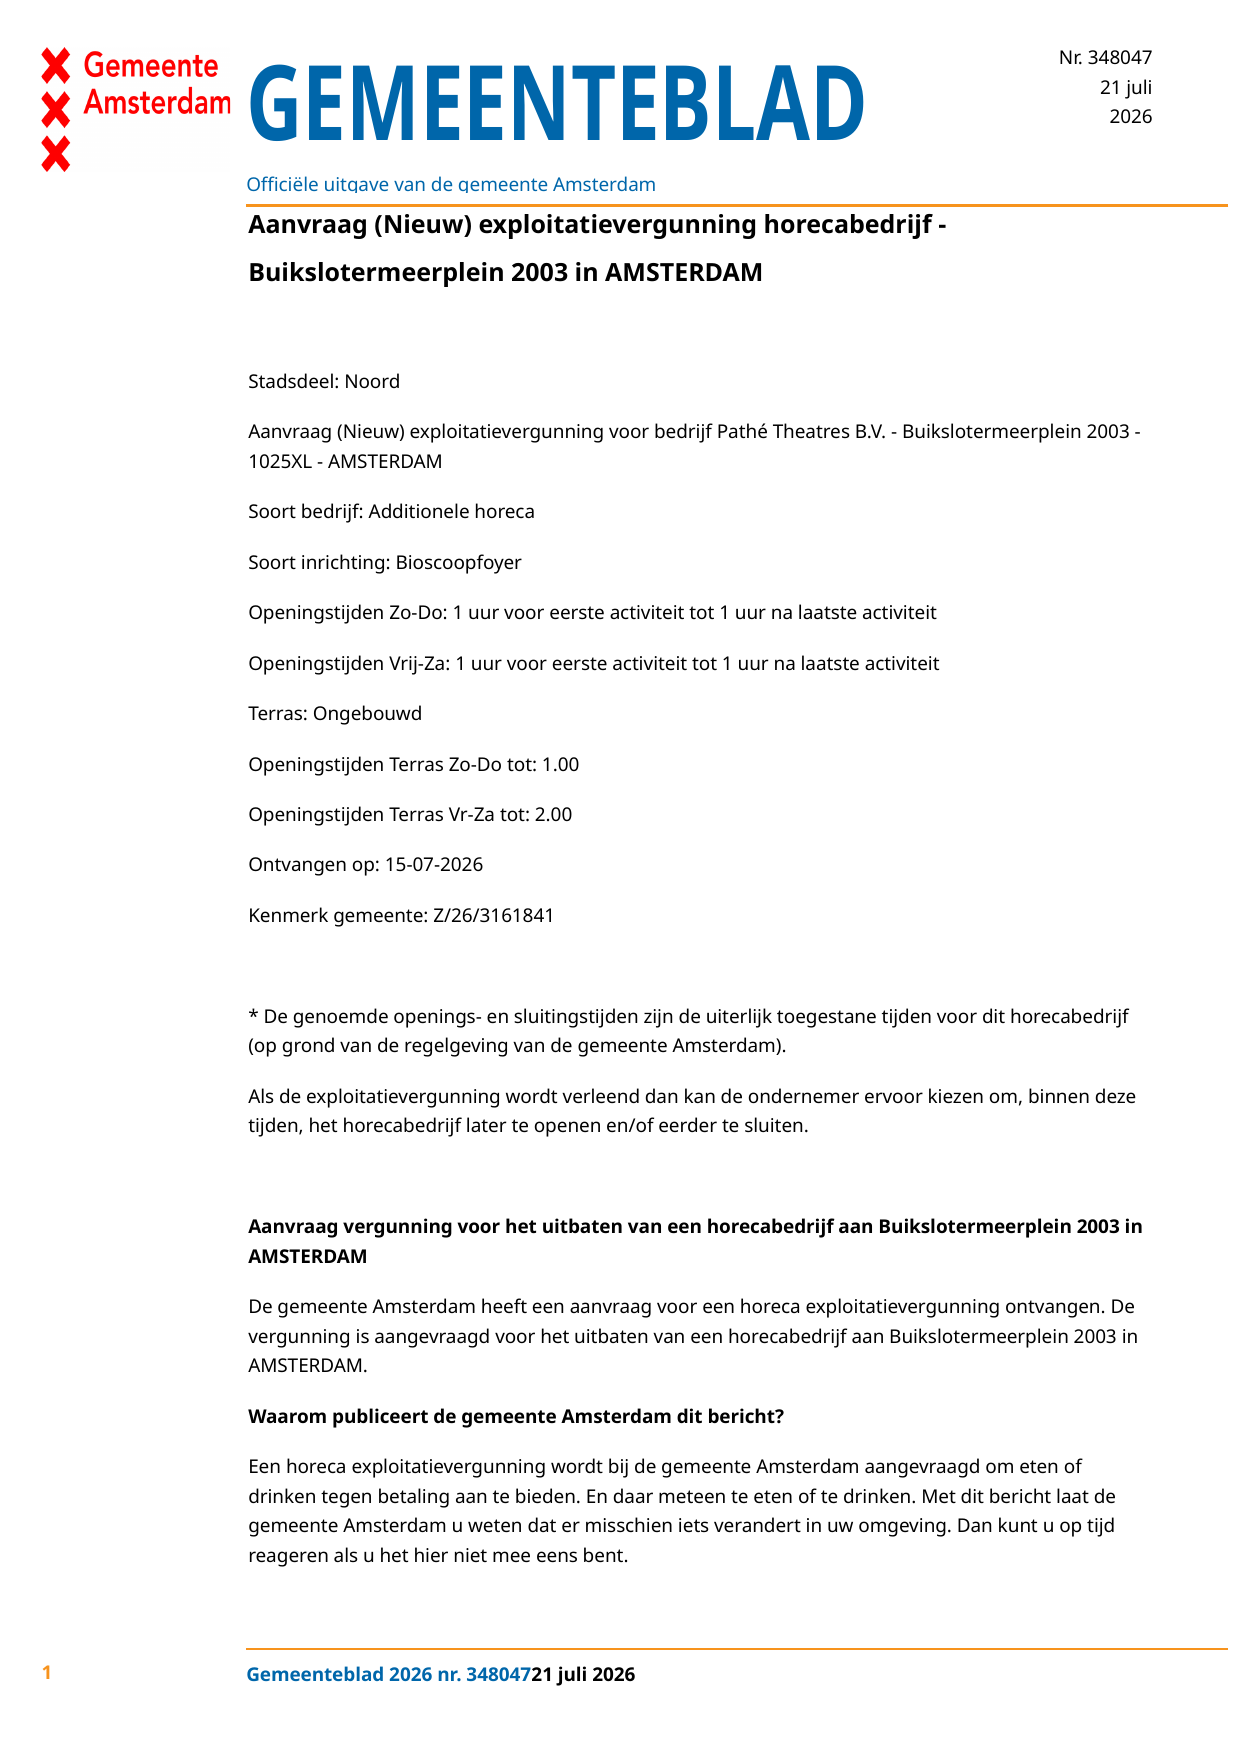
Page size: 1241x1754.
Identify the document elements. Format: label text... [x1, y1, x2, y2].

text Openingstijden Terras Vr-Za tot: 2.00 [248, 801, 1152, 827]
text Openingstijden Vrij-Za: 1 uur voor eerste activiteit tot 1 uur na laatste activiteit [248, 650, 1152, 676]
text Aanvraag vergunning voor het uitbaten van een horecabedrijf aan Buikslotermeerplein 2003 in AMSTERDAM [248, 1213, 1152, 1269]
text Aanvraag (Nieuw) exploitatievergunning voor bedrijf Pathé Theatres B.V. - Buikslotermeerplein 2003 - 1025XL - AMSTERDAM [248, 419, 1152, 474]
text Een horeca exploitatievergunning wordt bij de gemeente Amsterdam aangevraagd om eten of drinken tegen betaling aan te bieden. En daar meteen te eten of te drinken. Met dit bericht laat de gemeente Amsterdam u weten dat er misschien iets verandert in uw omgeving. Dan kunt u op tijd reageren als u het hier niet mee eens bent. [248, 1453, 1152, 1568]
text Kenmerk gemeente: Z/26/3161841 [248, 902, 1152, 928]
text De gemeente Amsterdam heeft een aanvraag voor een horeca exploitatievergunning ontvangen. De vergunning is aangevraagd voor het uitbaten van een horecabedrijf aan Buikslotermeerplein 2003 in AMSTERDAM. [248, 1293, 1152, 1378]
text Soort bedrijf: Additionele horeca [248, 499, 1152, 524]
text Aanvraag (Nieuw) exploitatievergunning horecabedrijf - Buikslotermeerplein 2003 in AMSTERDAM [248, 207, 1152, 288]
text * De genoemde openings- en sluitingstijden zijn de uiterlijk toegestane tijden voor dit horecabedrijf (op grond van de regelgeving van de gemeente Amsterdam). [248, 1003, 1152, 1058]
text Waarom publiceert de gemeente Amsterdam dit bericht? [248, 1403, 1152, 1429]
text Openingstijden Zo-Do: 1 uur voor eerste activiteit tot 1 uur na laatste activiteit [248, 599, 1152, 625]
picture [41, 47, 231, 172]
text Terras: Ongebouwd [248, 700, 1152, 726]
text Als de exploitatievergunning wordt verleend dan kan de ondernemer ervoor kiezen om, binnen deze tijden, het horecabedrijf later te openen en/of eerder te sluiten. [248, 1083, 1152, 1138]
text Soort inrichting: Bioscoopfoyer [248, 549, 1152, 575]
text Stadsdeel: Noord [248, 368, 1152, 394]
text Openingstijden Terras Zo-Do tot: 1.00 [248, 751, 1152, 777]
text Ontvangen op: 15-07-2026 [248, 852, 1152, 877]
